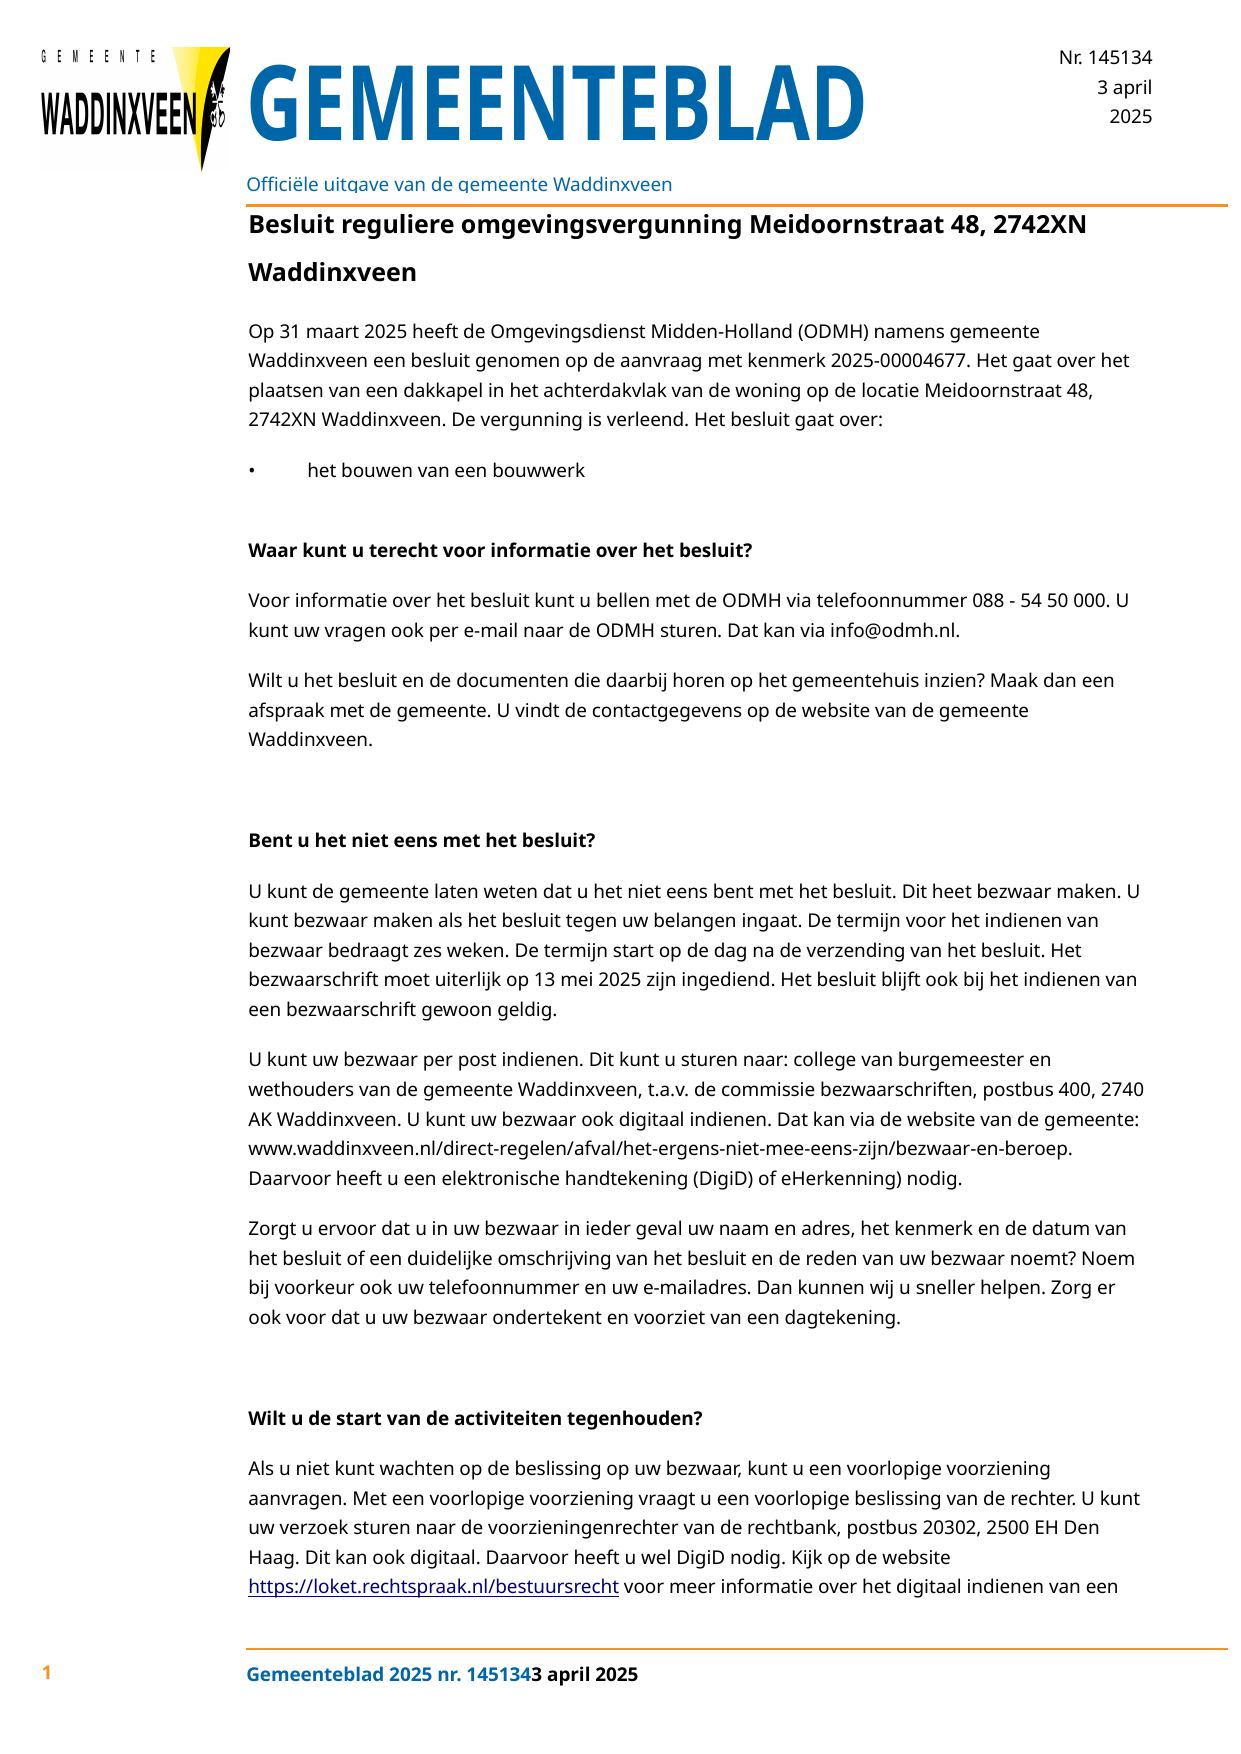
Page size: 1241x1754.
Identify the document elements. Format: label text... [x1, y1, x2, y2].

text Bent u het niet eens met het besluit? [248, 827, 1152, 853]
text Wilt u de start van de activiteiten tegenhouden? [248, 1405, 1152, 1431]
text Als u niet kunt wachten op de beslissing op uw bezwaar, kunt u een voorlopige voorziening aanvragen. Met een voorlopige voorziening vraagt u een voorlopige beslissing van de rechter. U kunt uw verzoek sturen naar de voorzieningenrechter van de rechtbank, postbus 20302, 2500 EH Den Haag. Dit kan ook digitaal. Daarvoor heeft u wel DigiD nodig. Kijk op de website https://loket.rechtspraak.nl/bestuursrecht voor meer informatie over het digitaal indienen van een [248, 1455, 1152, 1599]
text Besluit reguliere omgevingsvergunning Meidoornstraat 48, 2742XN Waddinxveen [248, 207, 1152, 288]
text Zorgt u ervoor dat u in uw bezwaar in ieder geval uw naam en adres, het kenmerk en de datum van het besluit of een duidelijke omschrijving van het besluit en de reden van uw bezwaar noemt? Noem bij voorkeur ook uw telefoonnummer en uw e-mailadres. Dan kunnen wij u sneller helpen. Zorg er ook voor dat u uw bezwaar ondertekent en voorziet van een dagtekening. [248, 1215, 1152, 1330]
text Voor informatie over het besluit kunt u bellen met de ODMH via telefoonnummer 088 - 54 50 000. U kunt uw vragen ook per e-mail naar de ODMH sturen. Dat kan via info@odmh.nl. [248, 587, 1152, 643]
text U kunt de gemeente laten weten dat u het niet eens bent met het besluit. Dit heet bezwaar maken. U kunt bezwaar maken als het besluit tegen uw belangen ingaat. De termijn voor het indienen van bezwaar bedraagt zes weken. De termijn start op de dag na de verzending van het besluit. Het bezwaarschrift moet uiterlijk op 13 mei 2025 zijn ingediend. Het besluit blijft ook bij het indienen van een bezwaarschrift gewoon geldig. [248, 878, 1152, 1022]
text Waar kunt u terecht voor informatie over het besluit? [248, 537, 1152, 563]
text Wilt u het besluit en de documenten die daarbij horen op het gemeentehuis inzien? Maak dan een afspraak met de gemeente. U vindt de contactgegevens op de website van de gemeente Waddinxveen. [248, 667, 1152, 752]
picture [41, 47, 231, 172]
list het bouwen van een bouwwerk [248, 457, 1152, 483]
text U kunt uw bezwaar per post indienen. Dit kunt u sturen naar: college van burgemeester en wethouders van de gemeente Waddinxveen, t.a.v. de commissie bezwaarschriften, postbus 400, 2740 AK Waddinxveen. U kunt uw bezwaar ook digitaal indienen. Dat kan via de website van de gemeente: www.waddinxveen.nl/direct-regelen/afval/het-ergens-niet-mee-eens-zijn/bezwaar-en-beroep. Daarvoor heeft u een elektronische handtekening (DigiD) of eHerkenning) nodig. [248, 1047, 1152, 1191]
text Op 31 maart 2025 heeft de Omgevingsdienst Midden-Holland (ODMH) namens gemeente Waddinxveen een besluit genomen op de aanvraag met kenmerk 2025-00004677. Het gaat over het plaatsen van een dakkapel in het achterdakvlak van de woning op de locatie Meidoornstraat 48, 2742XN Waddinxveen. De vergunning is verleend. Het besluit gaat over: [248, 318, 1152, 432]
